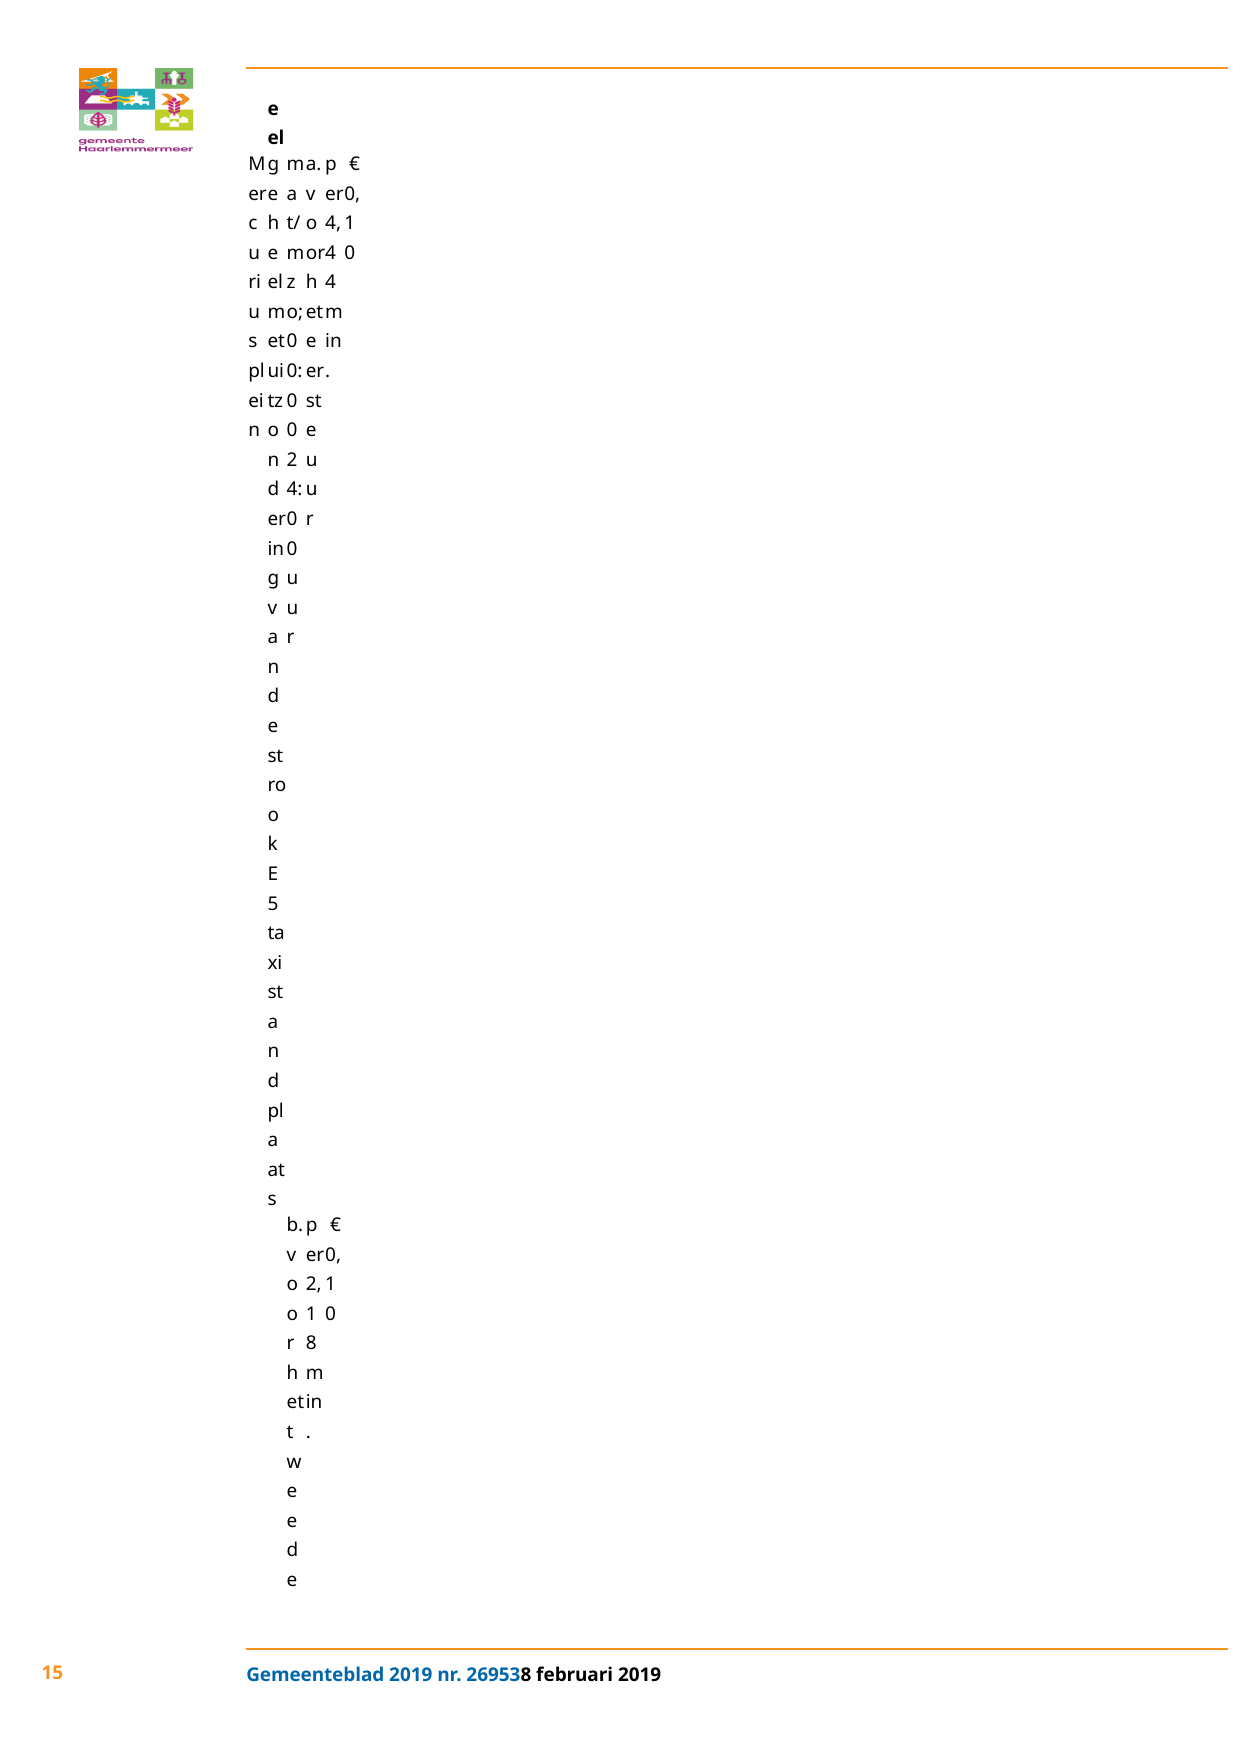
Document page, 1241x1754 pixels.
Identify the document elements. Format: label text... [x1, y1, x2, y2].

table_cell per 2,18 min. [306, 1211, 325, 1592]
table_cell per 4,44 min. [325, 150, 344, 1211]
table_cell € 0,10 [344, 150, 363, 1211]
table_cell Mercuriusplein [248, 150, 267, 1211]
table_cell € 0,10 [325, 1211, 344, 1592]
table_cell eel [267, 95, 286, 150]
table_cell [286, 95, 306, 150]
picture [41, 47, 231, 172]
table_cell [306, 95, 325, 150]
table_cell [248, 1211, 267, 1592]
table_cell [248, 95, 267, 150]
table_cell [267, 1211, 286, 1592]
table_cell a. voor het eerste uur [306, 150, 325, 1211]
table_cell ma t/m zo; 00:00 24:00 uur [286, 150, 306, 1211]
table_cell geheel met uitzondering van de strook E5 taxistandplaats [267, 150, 286, 1211]
table_cell b. voor het tweede [286, 1211, 306, 1592]
